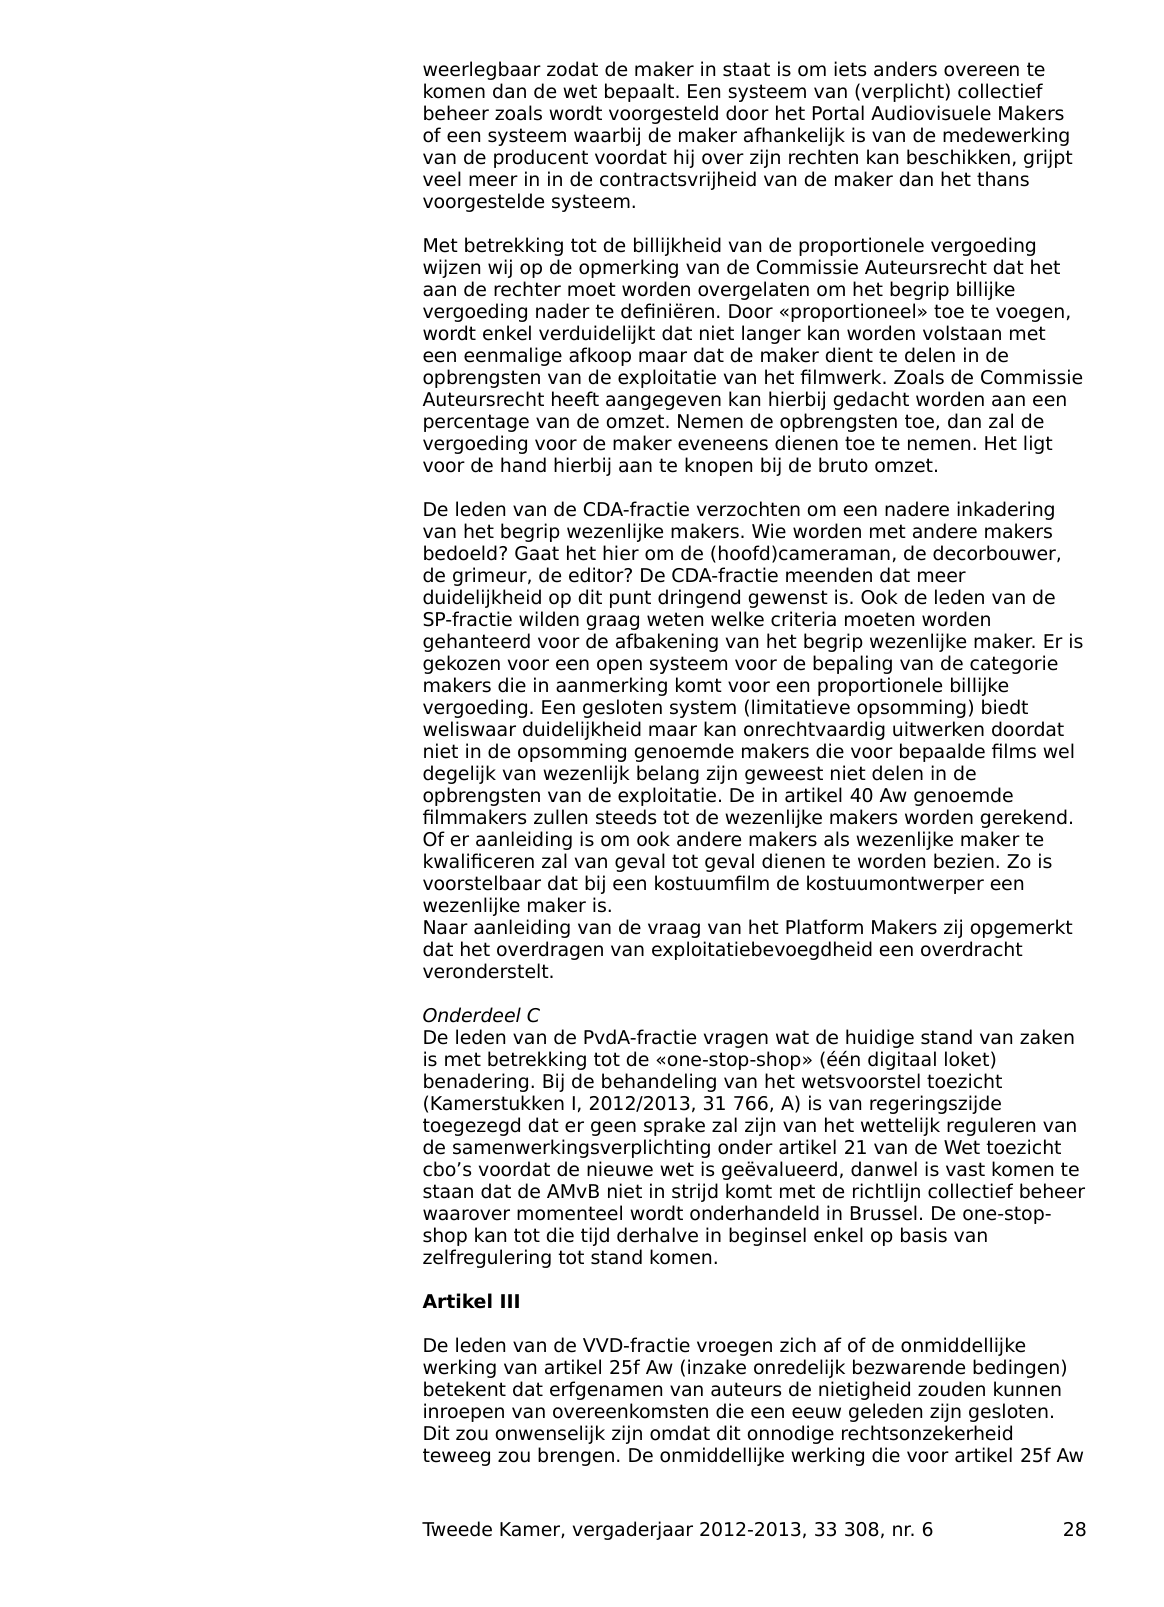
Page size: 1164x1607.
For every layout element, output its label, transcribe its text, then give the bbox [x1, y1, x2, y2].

text weerlegbaar zodat de maker in staat is om iets anders overeen te komen dan de wet bepaalt. Een systeem van (verplicht) collectief beheer zoals wordt voorgesteld door het Portal Audiovisuele Makers of een systeem waarbij de maker afhankelijk is van de medewerking van de producent voordat hij over zijn rechten kan beschikken, grijpt veel meer in in de contractsvrijheid van de maker dan het thans voorgestelde systeem. [422, 59, 1087, 213]
text Naar aanleiding van de vraag van het Platform Makers zij opgemerkt dat het overdragen van exploitatiebevoegdheid een overdracht veronderstelt. [422, 917, 1087, 983]
subtitle Onderdeel C [422, 1005, 1087, 1027]
subtitle Artikel III [422, 1291, 1087, 1313]
text Met betrekking tot de billijkheid van de proportionele vergoeding wijzen wij op de opmerking van de Commissie Auteursrecht dat het aan de rechter moet worden overgelaten om het begrip billijke vergoeding nader te definiëren. Door «proportioneel» toe te voegen, wordt enkel verduidelijkt dat niet langer kan worden volstaan met een eenmalige afkoop maar dat de maker dient te delen in de opbrengsten van de exploitatie van het filmwerk. Zoals de Commissie Auteursrecht heeft aangegeven kan hierbij gedacht worden aan een percentage van de omzet. Nemen de opbrengsten toe, dan zal de vergoeding voor de maker eveneens dienen toe te nemen. Het ligt voor de hand hierbij aan te knopen bij de bruto omzet. [422, 235, 1087, 477]
text De leden van de CDA-fractie verzochten om een nadere inkadering van het begrip wezenlijke makers. Wie worden met andere makers bedoeld? Gaat het hier om de (hoofd)cameraman, de decorbouwer, de grimeur, de editor? De CDA-fractie meenden dat meer duidelijkheid op dit punt dringend gewenst is. Ook de leden van de SP-fractie wilden graag weten welke criteria moeten worden gehanteerd voor de afbakening van het begrip wezenlijke maker. Er is gekozen voor een open systeem voor de bepaling van de categorie makers die in aanmerking komt voor een proportionele billijke vergoeding. Een gesloten system (limitatieve opsomming) biedt weliswaar duidelijkheid maar kan onrechtvaardig uitwerken doordat niet in de opsomming genoemde makers die voor bepaalde films wel degelijk van wezenlijk belang zijn geweest niet delen in de opbrengsten van de exploitatie. De in artikel 40 Aw genoemde filmmakers zullen steeds tot de wezenlijke makers worden gerekend. Of er aanleiding is om ook andere makers als wezenlijke maker te kwalificeren zal van geval tot geval dienen te worden bezien. Zo is voorstelbaar dat bij een kostuumfilm de kostuumontwerper een wezenlijke maker is. [422, 499, 1087, 917]
text De leden van de PvdA-fractie vragen wat de huidige stand van zaken is met betrekking tot de «one-stop-shop» (één digitaal loket) benadering. Bij de behandeling van het wetsvoorstel toezicht (Kamerstukken I, 2012/2013, 31 766, A) is van regeringszijde toegezegd dat er geen sprake zal zijn van het wettelijk reguleren van de samenwerkingsverplichting onder artikel 21 van de Wet toezicht cbo’s voordat de nieuwe wet is geëvalueerd, danwel is vast komen te staan dat de AMvB niet in strijd komt met de richtlijn collectief beheer waarover momenteel wordt onderhandeld in Brussel. De one-stop-shop kan tot die tijd derhalve in beginsel enkel op basis van zelfregulering tot stand komen. [422, 1027, 1087, 1268]
text De leden van de VVD-fractie vroegen zich af of de onmiddellijke werking van artikel 25f Aw (inzake onredelijk bezwarende bedingen) betekent dat erfgenamen van auteurs de nietigheid zouden kunnen inroepen van overeenkomsten die een eeuw geleden zijn gesloten. Dit zou onwenselijk zijn omdat dit onnodige rechtsonzekerheid teweeg zou brengen. De onmiddellijke werking die voor artikel 25f Aw [422, 1335, 1087, 1467]
